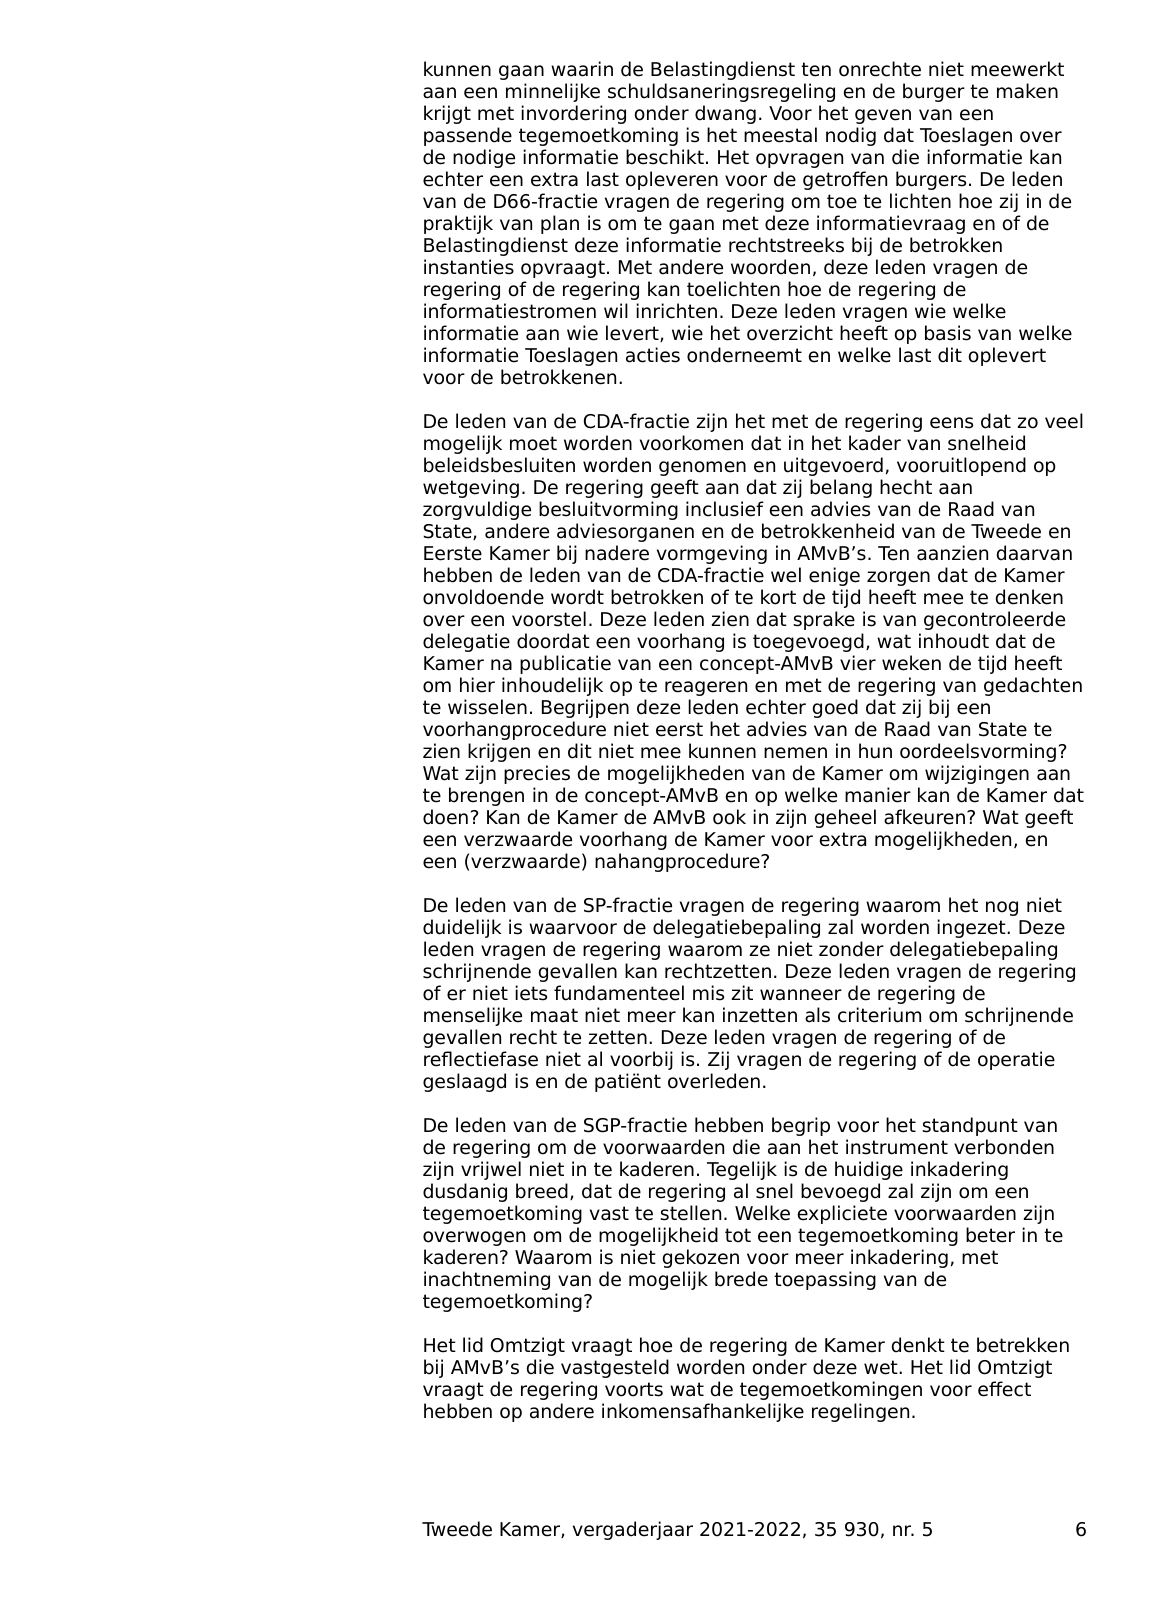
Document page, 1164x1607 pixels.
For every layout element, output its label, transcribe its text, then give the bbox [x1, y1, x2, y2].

text De leden van de SP-fractie vragen de regering waarom het nog niet duidelijk is waarvoor de delegatiebepaling zal worden ingezet. Deze leden vragen de regering waarom ze niet zonder delegatiebepaling schrijnende gevallen kan rechtzetten. Deze leden vragen de regering of er niet iets fundamenteel mis zit wanneer de regering de menselijke maat niet meer kan inzetten als criterium om schrijnende gevallen recht te zetten. Deze leden vragen de regering of de reflectiefase niet al voorbij is. Zij vragen de regering of de operatie geslaagd is en de patiënt overleden. [422, 895, 1087, 1092]
text De leden van de CDA-fractie zijn het met de regering eens dat zo veel mogelijk moet worden voorkomen dat in het kader van snelheid beleidsbesluiten worden genomen en uitgevoerd, vooruitlopend op wetgeving. De regering geeft aan dat zij belang hecht aan zorgvuldige besluitvorming inclusief een advies van de Raad van State, andere adviesorganen en de betrokkenheid van de Tweede en Eerste Kamer bij nadere vormgeving in AMvB’s. Ten aanzien daarvan hebben de leden van de CDA-fractie wel enige zorgen dat de Kamer onvoldoende wordt betrokken of te kort de tijd heeft mee te denken over een voorstel. Deze leden zien dat sprake is van gecontroleerde delegatie doordat een voorhang is toegevoegd, wat inhoudt dat de Kamer na publicatie van een concept-AMvB vier weken de tijd heeft om hier inhoudelijk op te reageren en met de regering van gedachten te wisselen. Begrijpen deze leden echter goed dat zij bij een voorhangprocedure niet eerst het advies van de Raad van State te zien krijgen en dit niet mee kunnen nemen in hun oordeelsvorming? Wat zijn precies de mogelijkheden van de Kamer om wijzigingen aan te brengen in de concept-AMvB en op welke manier kan de Kamer dat doen? Kan de Kamer de AMvB ook in zijn geheel afkeuren? Wat geeft een verzwaarde voorhang de Kamer voor extra mogelijkheden, en een (verzwaarde) nahangprocedure? [422, 411, 1087, 872]
text kunnen gaan waarin de Belastingdienst ten onrechte niet meewerkt aan een minnelijke schuldsaneringsregeling en de burger te maken krijgt met invordering onder dwang. Voor het geven van een passende tegemoetkoming is het meestal nodig dat Toeslagen over de nodige informatie beschikt. Het opvragen van die informatie kan echter een extra last opleveren voor de getroffen burgers. De leden van de D66-fractie vragen de regering om toe te lichten hoe zij in de praktijk van plan is om te gaan met deze informatievraag en of de Belastingdienst deze informatie rechtstreeks bij de betrokken instanties opvraagt. Met andere woorden, deze leden vragen de regering of de regering kan toelichten hoe de regering de informatiestromen wil inrichten. Deze leden vragen wie welke informatie aan wie levert, wie het overzicht heeft op basis van welke informatie Toeslagen acties onderneemt en welke last dit oplevert voor de betrokkenen. [422, 59, 1087, 389]
text Het lid Omtzigt vraagt hoe de regering de Kamer denkt te betrekken bij AMvB’s die vastgesteld worden onder deze wet. Het lid Omtzigt vraagt de regering voorts wat de tegemoetkomingen voor effect hebben op andere inkomensafhankelijke regelingen. [422, 1335, 1087, 1423]
text De leden van de SGP-fractie hebben begrip voor het standpunt van de regering om de voorwaarden die aan het instrument verbonden zijn vrijwel niet in te kaderen. Tegelijk is de huidige inkadering dusdanig breed, dat de regering al snel bevoegd zal zijn om een tegemoetkoming vast te stellen. Welke expliciete voorwaarden zijn overwogen om de mogelijkheid tot een tegemoetkoming beter in te kaderen? Waarom is niet gekozen voor meer inkadering, met inachtneming van de mogelijk brede toepassing van de tegemoetkoming? [422, 1115, 1087, 1312]
